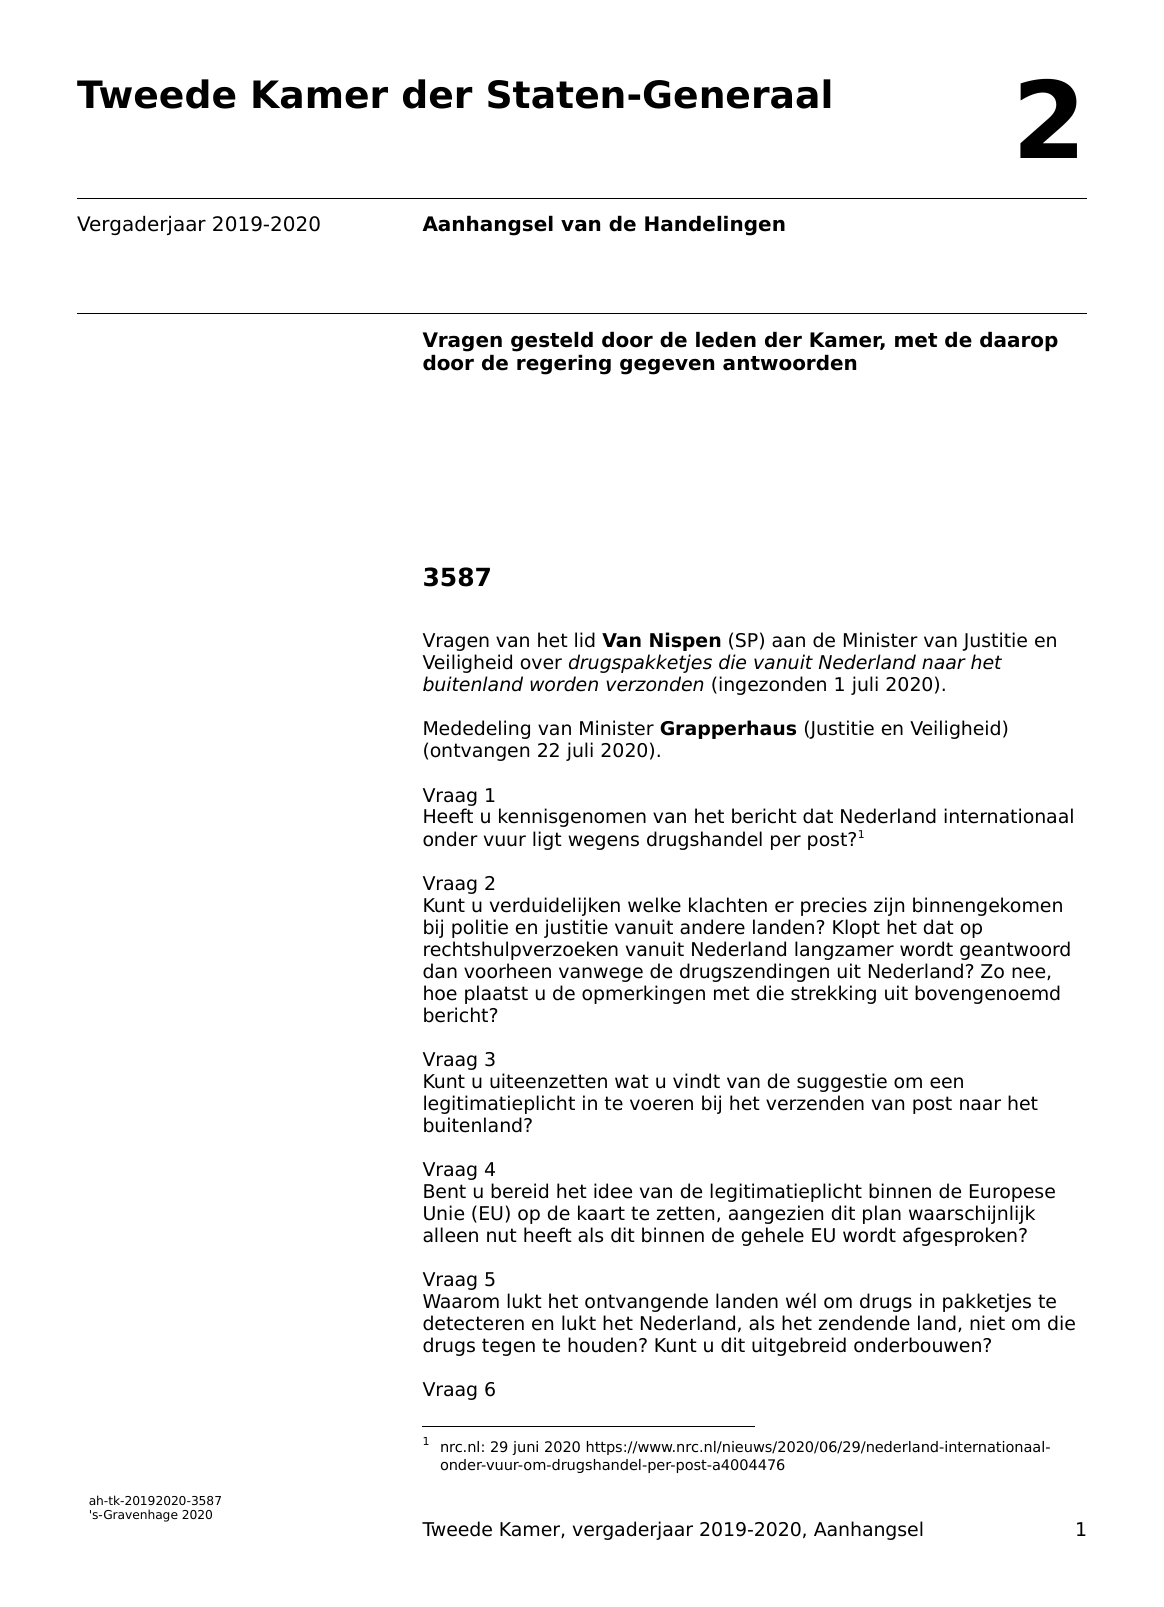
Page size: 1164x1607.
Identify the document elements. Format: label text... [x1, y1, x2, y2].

text Bent u bereid het idee van de legitimatieplicht binnen de Europese Unie (EU) op de kaart te zetten, aangezien dit plan waarschijnlijk alleen nut heeft als dit binnen de gehele EU wordt afgesproken? [422, 1181, 1087, 1247]
table_cell Vergaderjaar 2019-2020 [77, 199, 422, 313]
text Waarom lukt het ontvangende landen wél om drugs in pakketjes te detecteren en lukt het Nederland, als het zendende land, niet om die drugs tegen te houden? Kunt u dit uitgebreid onderbouwen? [422, 1291, 1087, 1357]
text Kunt u verduidelijken welke klachten er precies zijn binnengekomen bij politie en justitie vanuit andere landen? Klopt het dat op rechtshulpverzoeken vanuit Nederland langzamer wordt geantwoord dan voorheen vanwege de drugszendingen uit Nederland? Zo nee, hoe plaatst u de opmerkingen met die strekking uit bovengenoemd bericht? [422, 894, 1087, 1026]
text Kunt u uiteenzetten wat u vindt van de suggestie om een legitimatieplicht in te voeren bij het verzenden van post naar het buitenland? [422, 1071, 1087, 1137]
table_header Tweede Kamer der Staten-Generaal [77, 59, 886, 198]
text Vraag 3 [422, 1049, 1087, 1071]
text Mededeling van Minister Grapperhaus (Justitie en Veiligheid) (ontvangen 22 juli 2020). [422, 718, 1087, 762]
text Vraag 6 [422, 1379, 1087, 1401]
table_cell [77, 314, 422, 375]
text 's-Gravenhage 2020 [88, 1508, 323, 1522]
text Vragen van het lid Van Nispen (SP) aan de Minister van Justitie en Veiligheid over drugspakketjes die vanuit Nederland naar het buitenland worden verzonden (ingezonden 1 juli 2020). [422, 630, 1087, 696]
table_header 2 [886, 59, 1087, 198]
text ah-tk-20192020-3587 [88, 1494, 323, 1508]
text Vraag 5 [422, 1269, 1087, 1291]
text Vraag 4 [422, 1159, 1087, 1181]
text nrc.nl: 29 juni 2020 https://www.nrc.nl/nieuws/2020/06/29/nederland-internationaal-onder-vuur-om-drugshandel-per-post-a4004476 [422, 1435, 1087, 1474]
table_cell Aanhangsel van de Handelingen [422, 199, 1087, 313]
text Vraag 2 [422, 873, 1087, 894]
text 3587 [422, 563, 1087, 592]
text Heeft u kennisgenomen van het bericht dat Nederland internationaal onder vuur ligt wegens drugshandel per post? [422, 806, 1087, 850]
table_cell Vragen gesteld door de leden der Kamer, met de daarop door de regering gegeven antwoorden [422, 314, 1087, 375]
text Vraag 1 [422, 784, 1087, 806]
